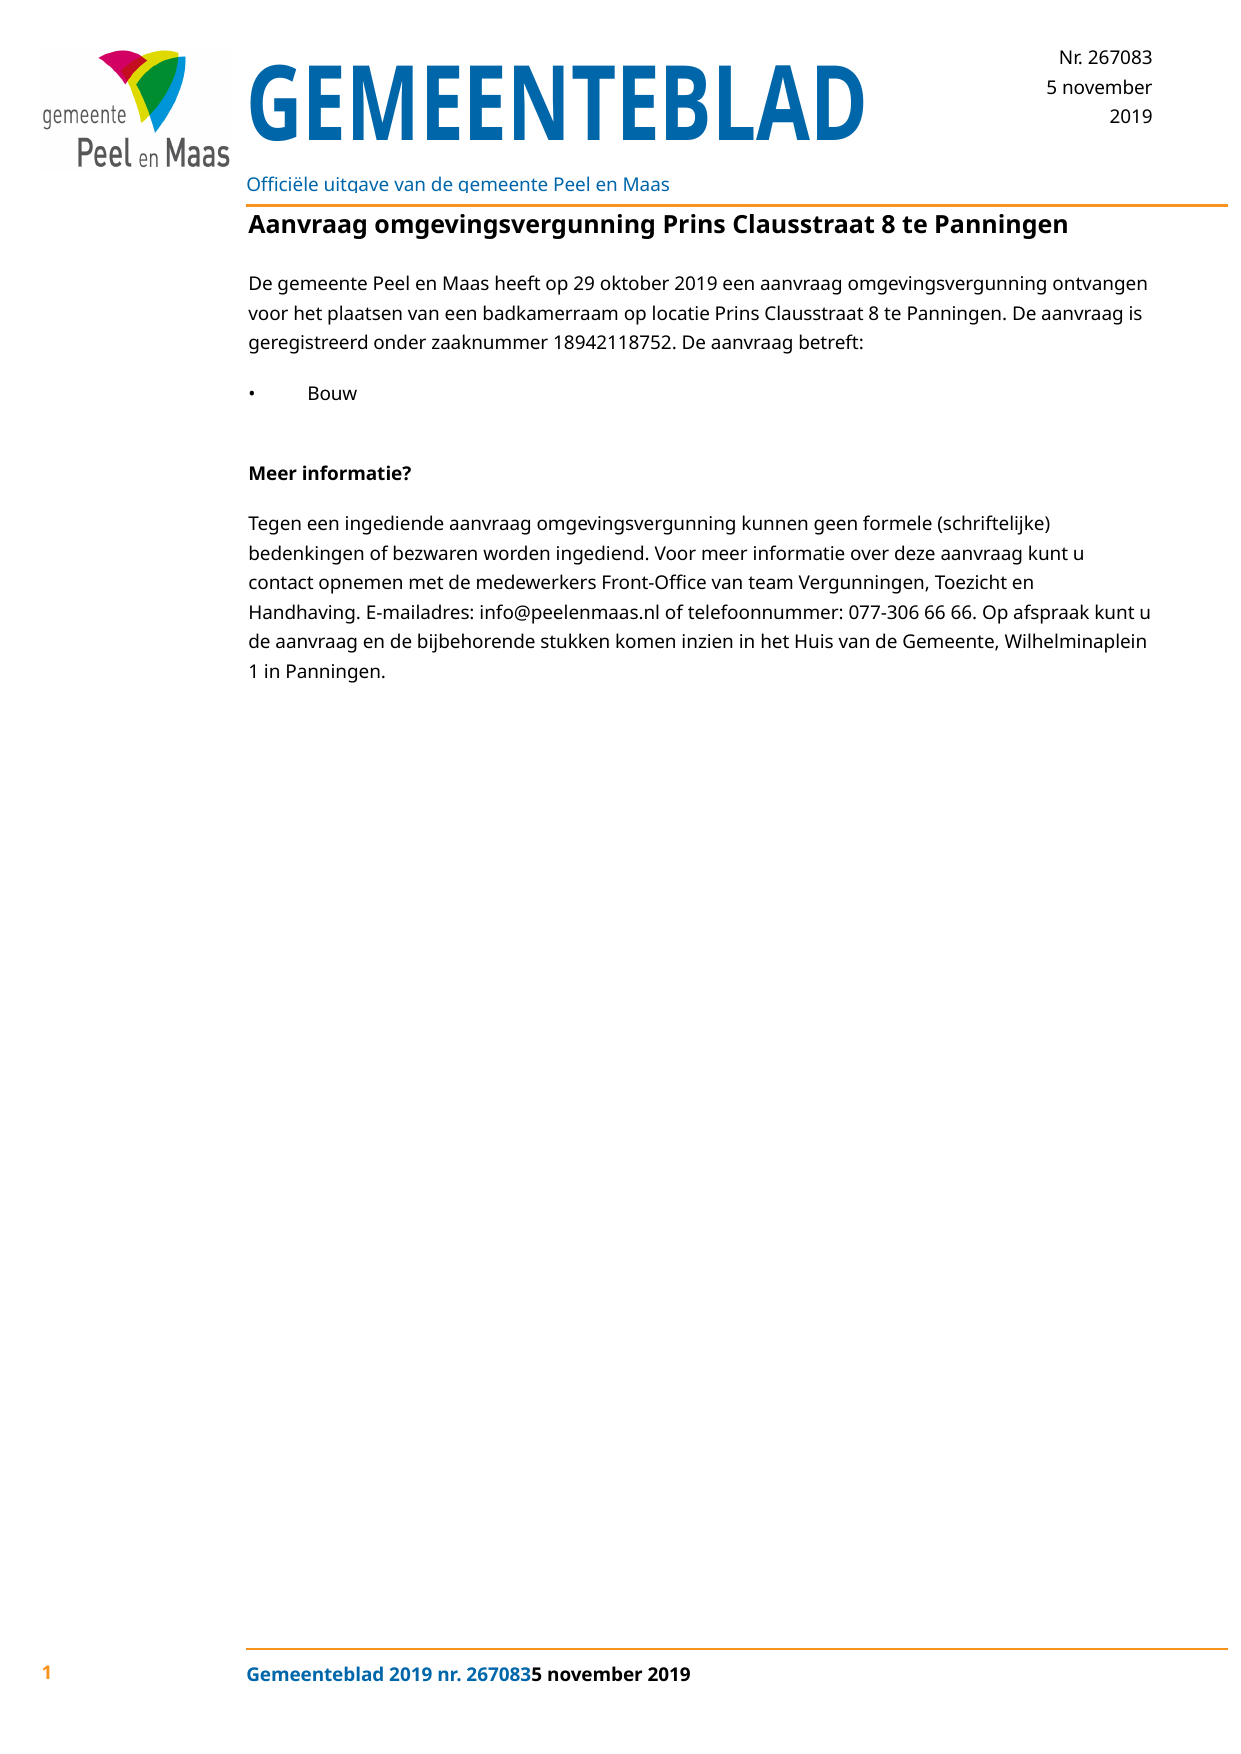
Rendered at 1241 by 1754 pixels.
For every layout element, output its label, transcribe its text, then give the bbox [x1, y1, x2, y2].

list Bouw [248, 380, 1152, 406]
text De gemeente Peel en Maas heeft op 29 oktober 2019 een aanvraag omgevingsvergunning ontvangen voor het plaatsen van een badkamerraam op locatie Prins Clausstraat 8 te Panningen. De aanvraag is geregistreerd onder zaaknummer 18942118752. De aanvraag betreft: [248, 270, 1152, 355]
text Meer informatie? [248, 460, 1152, 486]
text Tegen een ingediende aanvraag omgevingsvergunning kunnen geen formele (schriftelijke) bedenkingen of bezwaren worden ingediend. Voor meer informatie over deze aanvraag kunt u contact opnemen met de medewerkers Front-Office van team Vergunningen, Toezicht en Handhaving. E-mailadres: info@peelenmaas.nl of telefoonnummer: 077-306 66 66. Op afspraak kunt u de aanvraag en de bijbehorende stukken komen inzien in het Huis van de Gemeente, Wilhelminaplein 1 in Panningen. [248, 510, 1152, 684]
text Aanvraag omgevingsvergunning Prins Clausstraat 8 te Panningen [248, 207, 1152, 241]
picture [41, 47, 231, 172]
